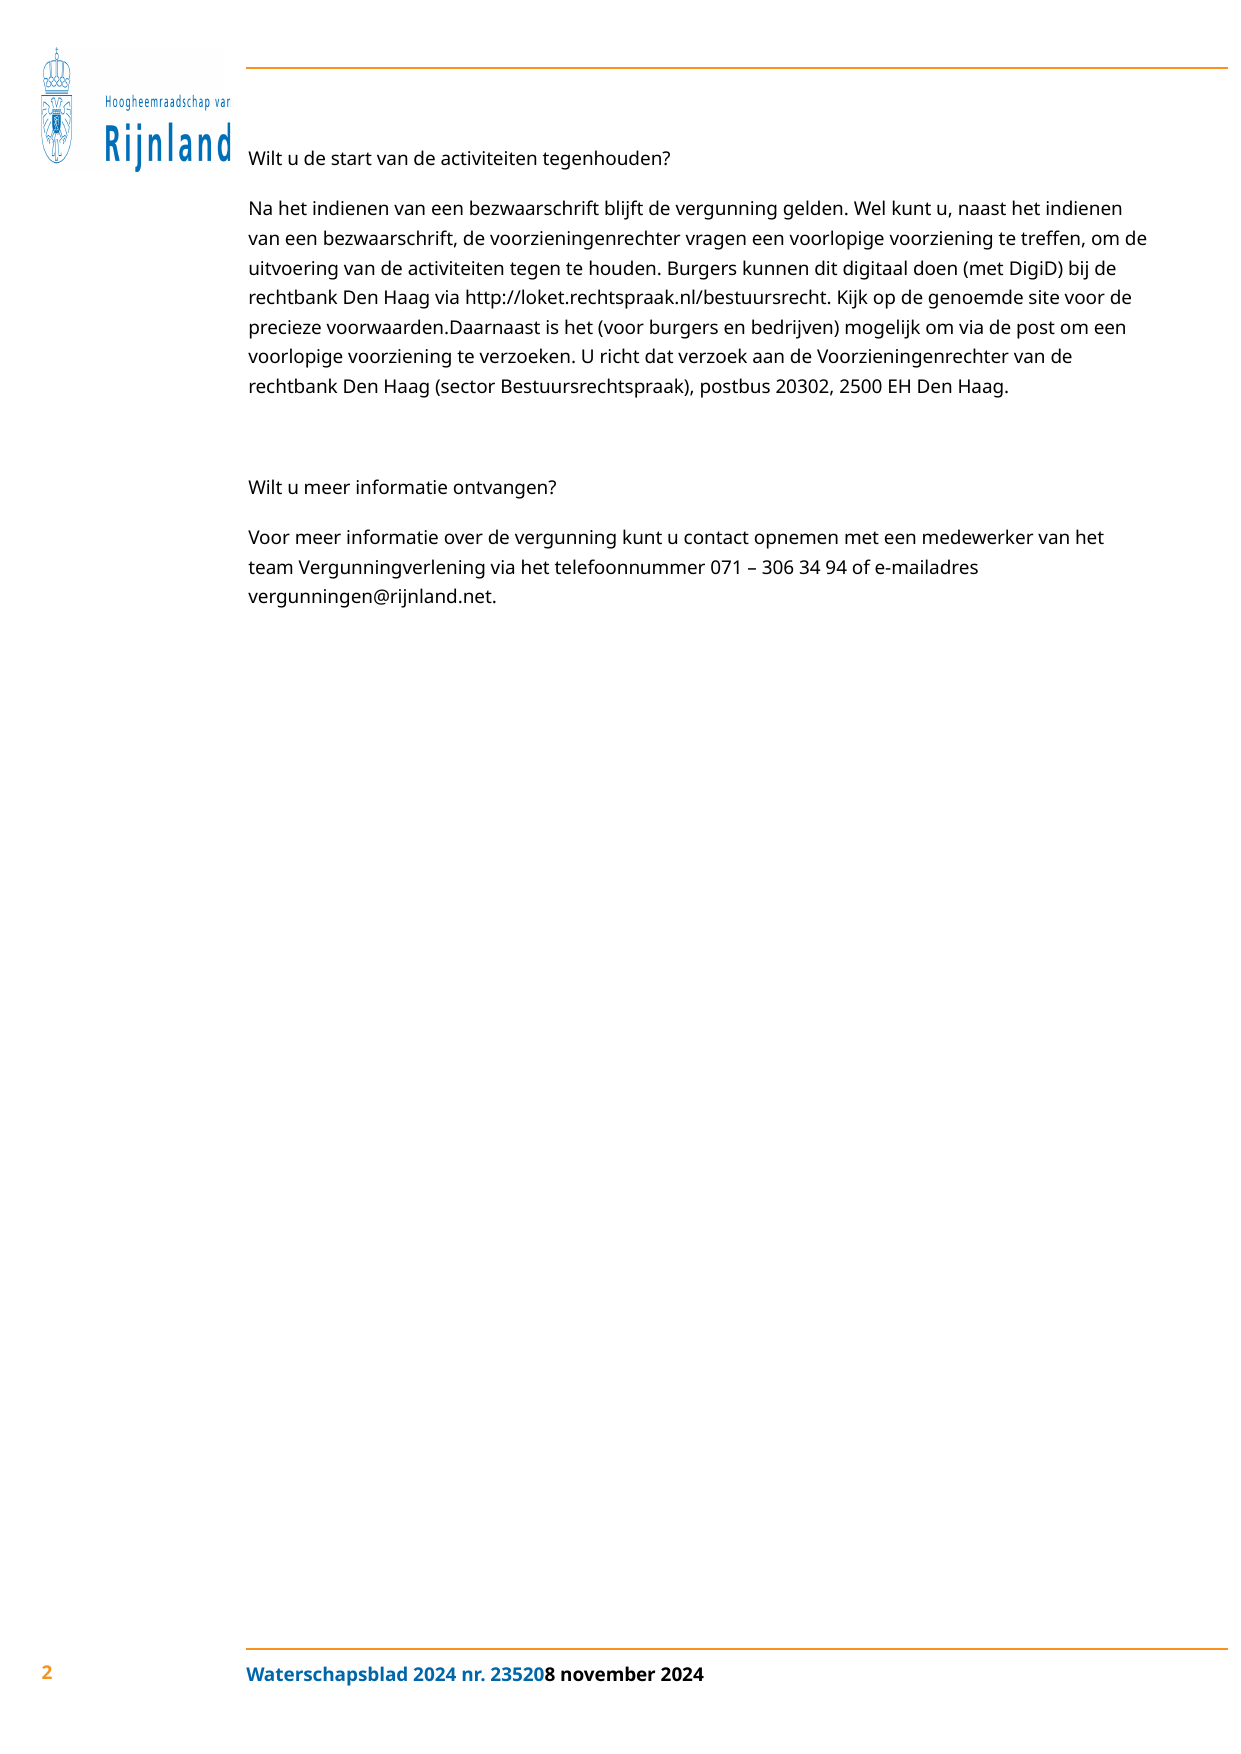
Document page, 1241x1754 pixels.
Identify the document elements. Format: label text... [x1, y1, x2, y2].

picture [41, 47, 231, 172]
text Voor meer informatie over de vergunning kunt u contact opnemen met een medewerker van het team Vergunningverlening via het telefoonnummer 071 – 306 34 94 of e-mailadres vergunningen@rijnland.net. [248, 524, 1152, 609]
text Wilt u de start van de activiteiten tegenhouden? [248, 145, 1152, 171]
text Na het indienen van een bezwaarschrift blijft de vergunning gelden. Wel kunt u, naast het indienen van een bezwaarschrift, de voorzieningenrechter vragen een voorlopige voorziening te treffen, om de uitvoering van de activiteiten tegen te houden. Burgers kunnen dit digitaal doen (met DigiD) bij de rechtbank Den Haag via http://loket.rechtspraak.nl/bestuursrecht. Kijk op de genoemde site voor de precieze voorwaarden.Daarnaast is het (voor burgers en bedrijven) mogelijk om via de post om een voorlopige voorziening te verzoeken. U richt dat verzoek aan de Voorzieningenrechter van de rechtbank Den Haag (sector Bestuursrechtspraak), postbus 20302, 2500 EH Den Haag. [248, 196, 1152, 399]
text Wilt u meer informatie ontvangen? [248, 474, 1152, 500]
